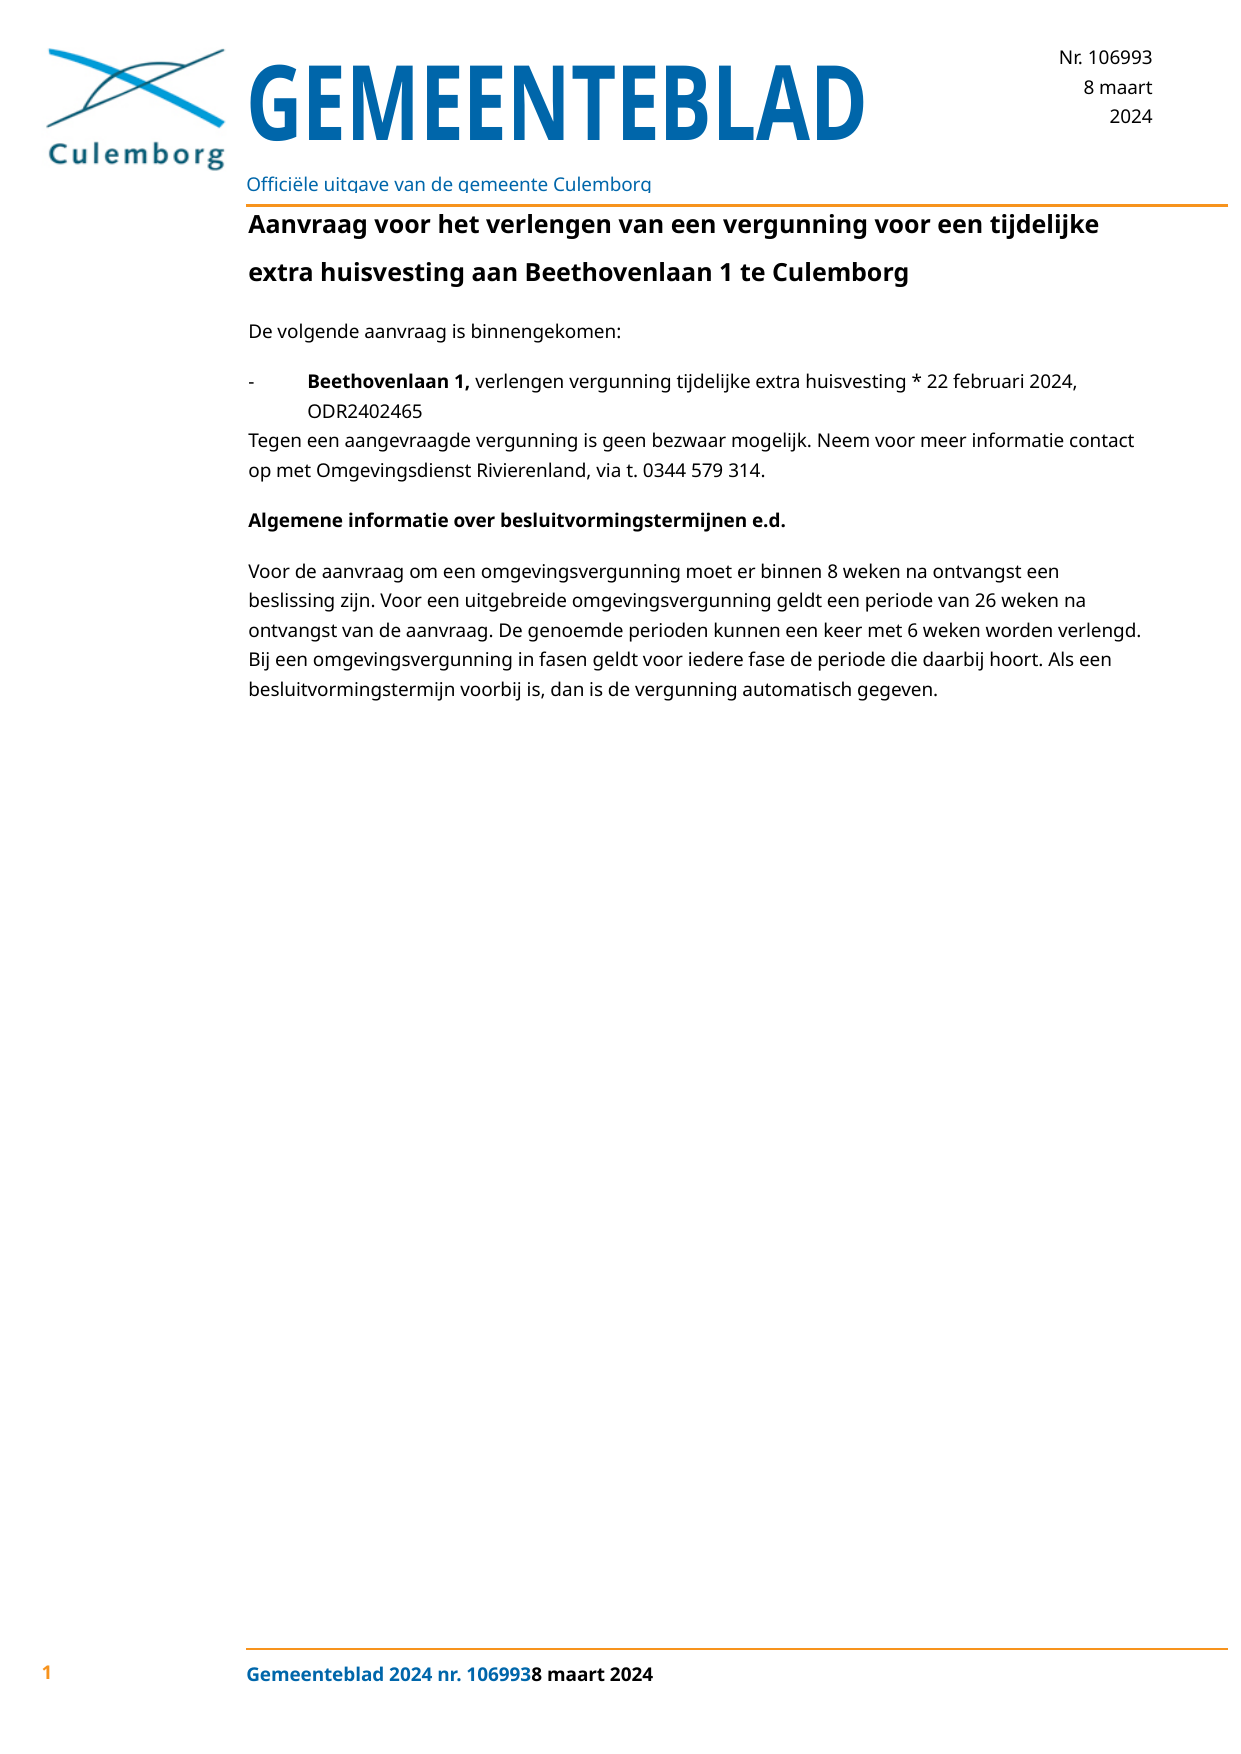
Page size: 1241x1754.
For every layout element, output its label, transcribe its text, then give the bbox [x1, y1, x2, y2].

list Beethovenlaan 1, verlengen vergunning tijdelijke extra huisvesting * 22 februari 2024, ODR2402465 [248, 368, 1152, 424]
picture [41, 47, 231, 172]
text Aanvraag voor het verlengen van een vergunning voor een tijdelijke extra huisvesting aan Beethovenlaan 1 te Culemborg [248, 207, 1152, 288]
text De volgende aanvraag is binnengekomen: [248, 318, 1152, 344]
text Tegen een aangevraagde vergunning is geen bezwaar mogelijk. Neem voor meer informatie contact op met Omgevingsdienst Rivierenland, via t. 0344 579 314. [248, 427, 1152, 483]
text Voor de aanvraag om een omgevingsvergunning moet er binnen 8 weken na ontvangst een beslissing zijn. Voor een uitgebreide omgevingsvergunning geldt een periode van 26 weken na ontvangst van de aanvraag. De genoemde perioden kunnen een keer met 6 weken worden verlengd. Bij een omgevingsvergunning in fasen geldt voor iedere fase de periode die daarbij hoort. Als een besluitvormingstermijn voorbij is, dan is de vergunning automatisch gegeven. [248, 558, 1152, 702]
text Algemene informatie over besluitvormingstermijnen e.d. [248, 507, 1152, 533]
